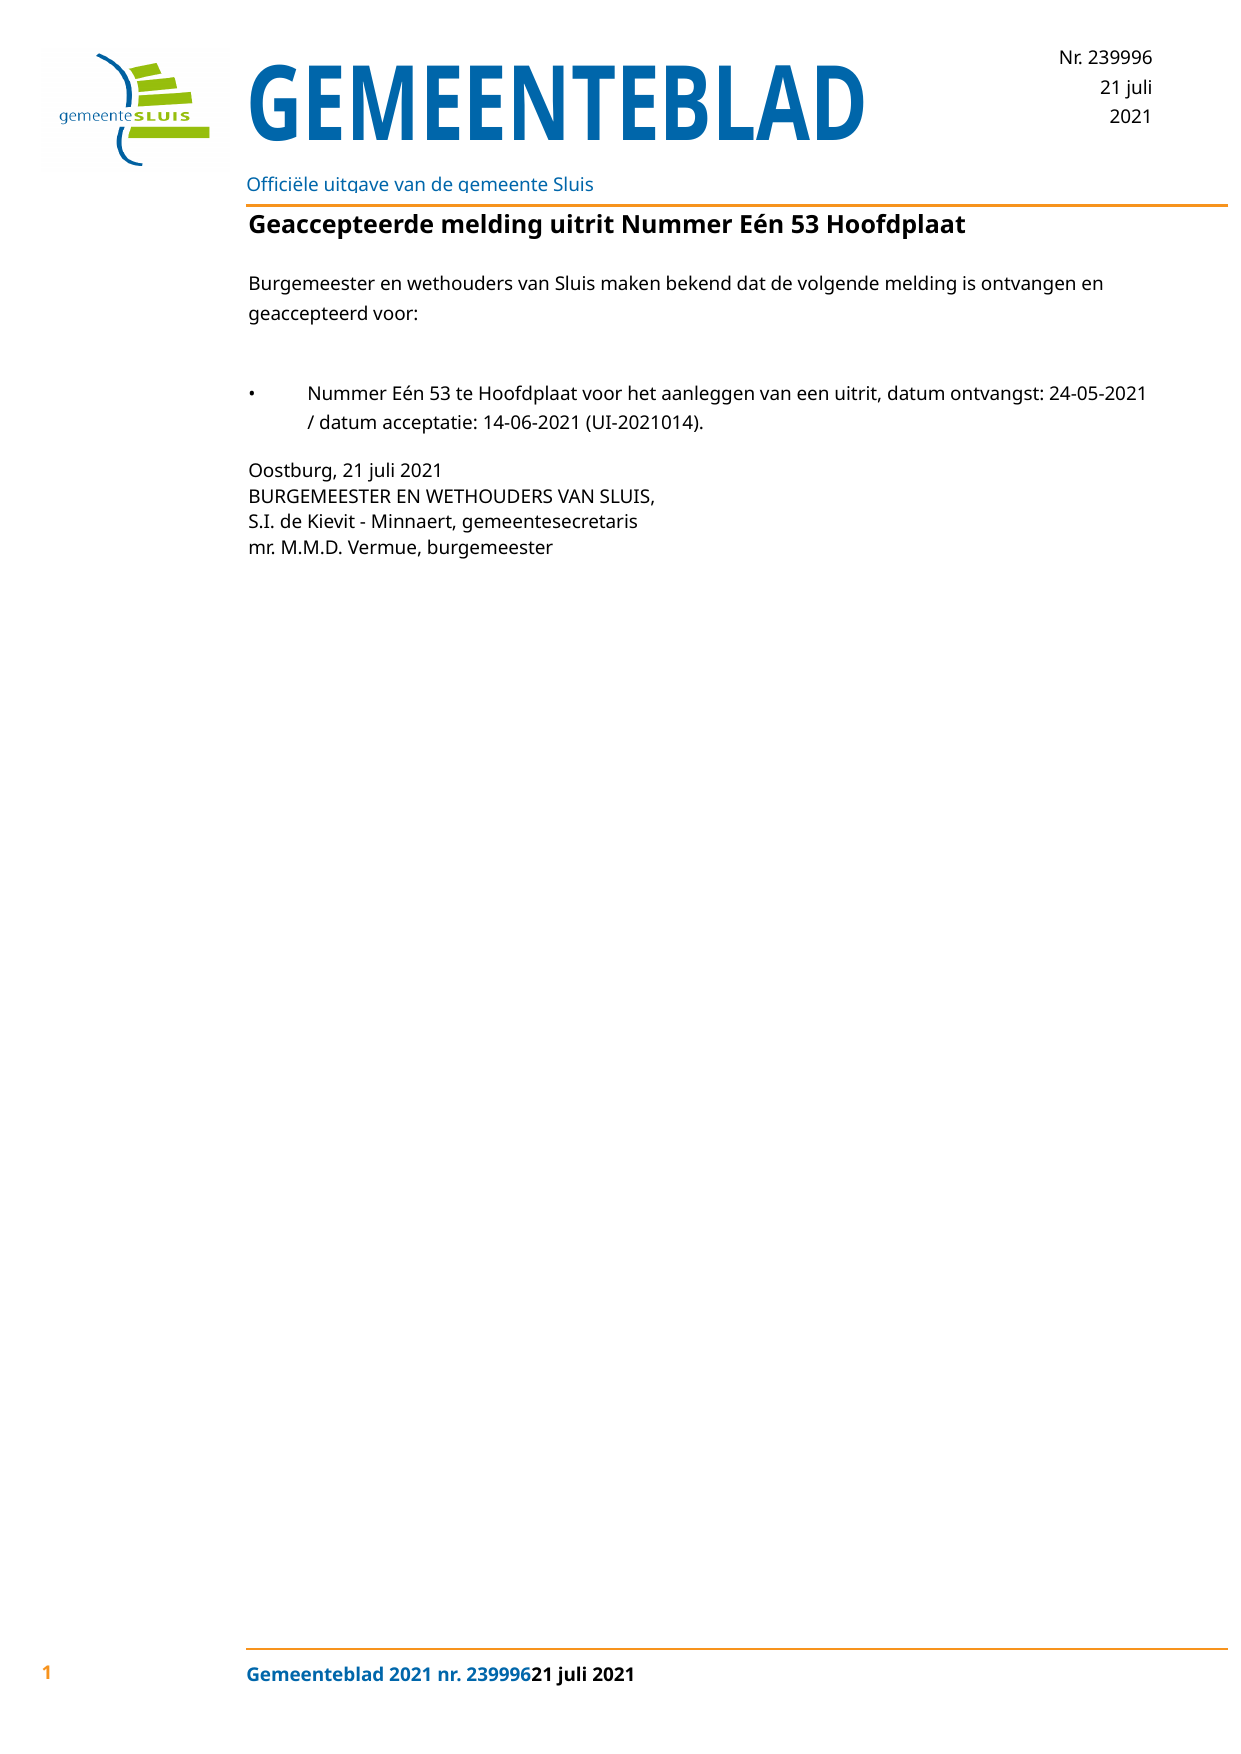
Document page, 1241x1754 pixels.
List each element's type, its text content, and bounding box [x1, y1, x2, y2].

text S.I. de Kievit - Minnaert, gemeentesecretaris [248, 509, 1152, 534]
text Geaccepteerde melding uitrit Nummer Eén 53 Hoofdplaat [248, 207, 1152, 241]
list Nummer Eén 53 te Hoofdplaat voor het aanleggen van een uitrit, datum ontvangst: 24-05-2021 / datum acceptatie: 14-06-2021 (UI-2021014). [248, 380, 1152, 435]
text Oostburg, 21 juli 2021 [248, 457, 1152, 483]
text Burgemeester en wethouders van Sluis maken bekend dat de volgende melding is ontvangen en geaccepteerd voor: [248, 270, 1152, 326]
text BURGEMEESTER EN WETHOUDERS VAN SLUIS, [248, 483, 1152, 509]
text mr. M.M.D. Vermue, burgemeester [248, 534, 1152, 560]
picture [41, 47, 231, 172]
